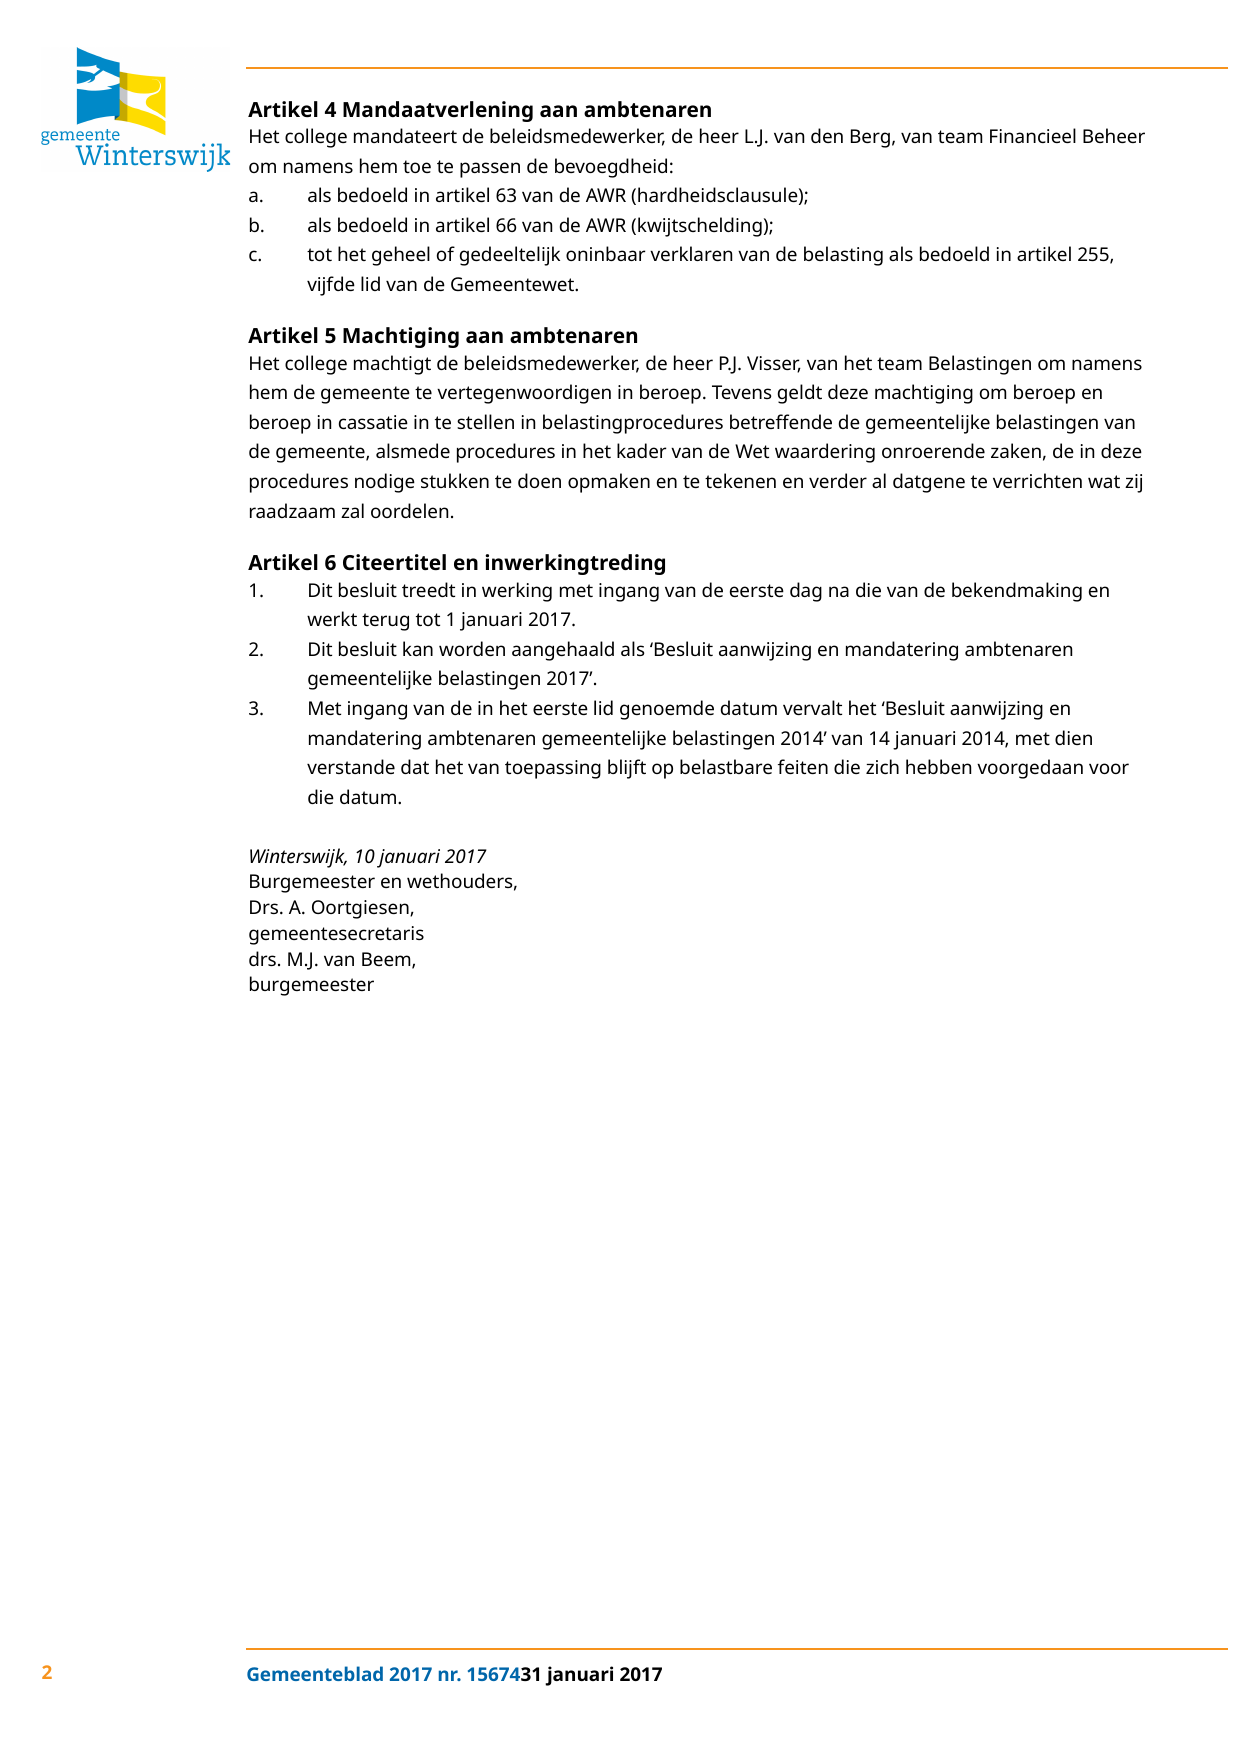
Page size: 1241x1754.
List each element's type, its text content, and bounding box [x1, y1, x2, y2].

list Dit besluit kan worden aangehaald als ‘Besluit aanwijzing en mandatering ambtenaren gemeentelijke belastingen 2017’. [248, 636, 1152, 691]
list Met ingang van de in het eerste lid genoemde datum vervalt het ‘Besluit aanwijzing en mandatering ambtenaren gemeentelijke belastingen 2014’ van 14 januari 2014, met dien verstande dat het van toepassing blijft op belastbare feiten die zich hebben voorgedaan voor die datum. [248, 695, 1152, 809]
text gemeentesecretaris [248, 920, 1152, 946]
list als bedoeld in artikel 66 van de AWR (kwijtschelding); [248, 212, 1152, 238]
picture [41, 47, 231, 172]
text Drs. A. Oortgiesen, [248, 894, 1152, 920]
text burgemeester [248, 972, 1152, 997]
text Het college machtigt de beleidsmedewerker, de heer P.J. Visser, van het team Belastingen om namens hem de gemeente te vertegenwoordigen in beroep. Tevens geldt deze machtiging om beroep en beroep in cassatie in te stellen in belastingprocedures betreffende de gemeentelijke belastingen van de gemeente, alsmede procedures in het kader van de Wet waardering onroerende zaken, de in deze procedures nodige stukken te doen opmaken en te tekenen en verder al datgene te verrichten wat zij raadzaam zal oordelen. [248, 350, 1152, 524]
list Dit besluit treedt in werking met ingang van de eerste dag na die van de bekendmaking en werkt terug tot 1 januari 2017. [248, 577, 1152, 632]
text Winterswijk, 10 januari 2017 [248, 843, 1152, 869]
text Artikel 4 Mandaatverlening aan ambtenaren [248, 95, 1152, 123]
text Artikel 5 Machtiging aan ambtenaren [248, 322, 1152, 350]
text Het college mandateert de beleidsmedewerker, de heer L.J. van den Berg, van team Financieel Beheer om namens hem toe te passen de bevoegdheid: [248, 123, 1152, 178]
text Artikel 6 Citeertitel en inwerkingtreding [248, 548, 1152, 577]
list als bedoeld in artikel 63 van de AWR (hardheidsclausule); [248, 182, 1152, 208]
text drs. M.J. van Beem, [248, 946, 1152, 972]
text Burgemeester en wethouders, [248, 869, 1152, 894]
list tot het geheel of gedeeltelijk oninbaar verklaren van de belasting als bedoeld in artikel 255, vijfde lid van de Gemeentewet. [248, 242, 1152, 297]
picture [225, 153, 231, 162]
